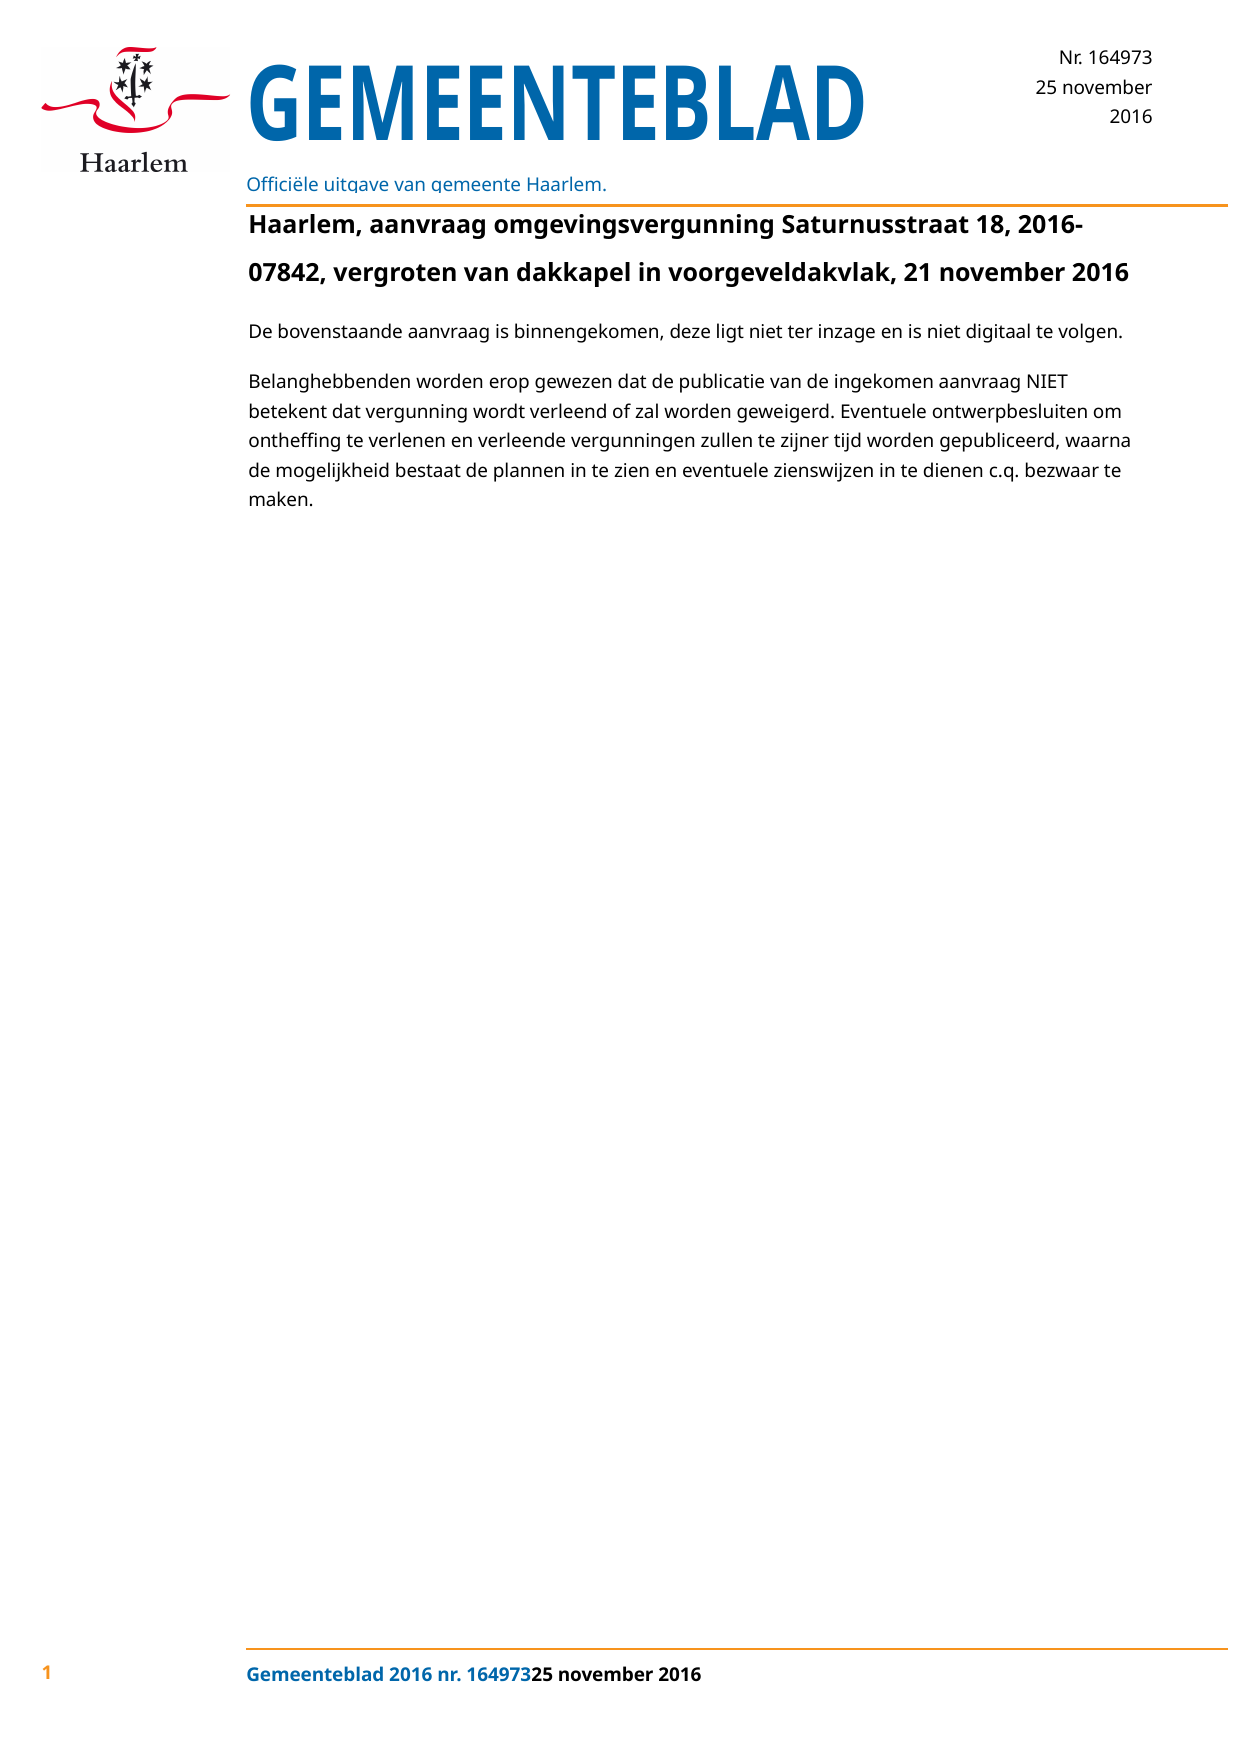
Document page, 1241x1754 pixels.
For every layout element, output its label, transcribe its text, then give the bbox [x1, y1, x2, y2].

text Haarlem, aanvraag omgevingsvergunning Saturnusstraat 18, 2016-07842, vergroten van dakkapel in voorgeveldakvlak, 21 november 2016 [248, 207, 1152, 288]
text Belanghebbenden worden erop gewezen dat de publicatie van de ingekomen aanvraag NIET betekent dat vergunning wordt verleend of zal worden geweigerd. Eventuele ontwerpbesluiten om ontheffing te verlenen en verleende vergunningen zullen te zijner tijd worden gepubliceerd, waarna de mogelijkheid bestaat de plannen in te zien en eventuele zienswijzen in te dienen c.q. bezwaar te maken. [248, 368, 1152, 512]
picture [41, 47, 231, 172]
text De bovenstaande aanvraag is binnengekomen, deze ligt niet ter inzage en is niet digitaal te volgen. [248, 318, 1152, 344]
